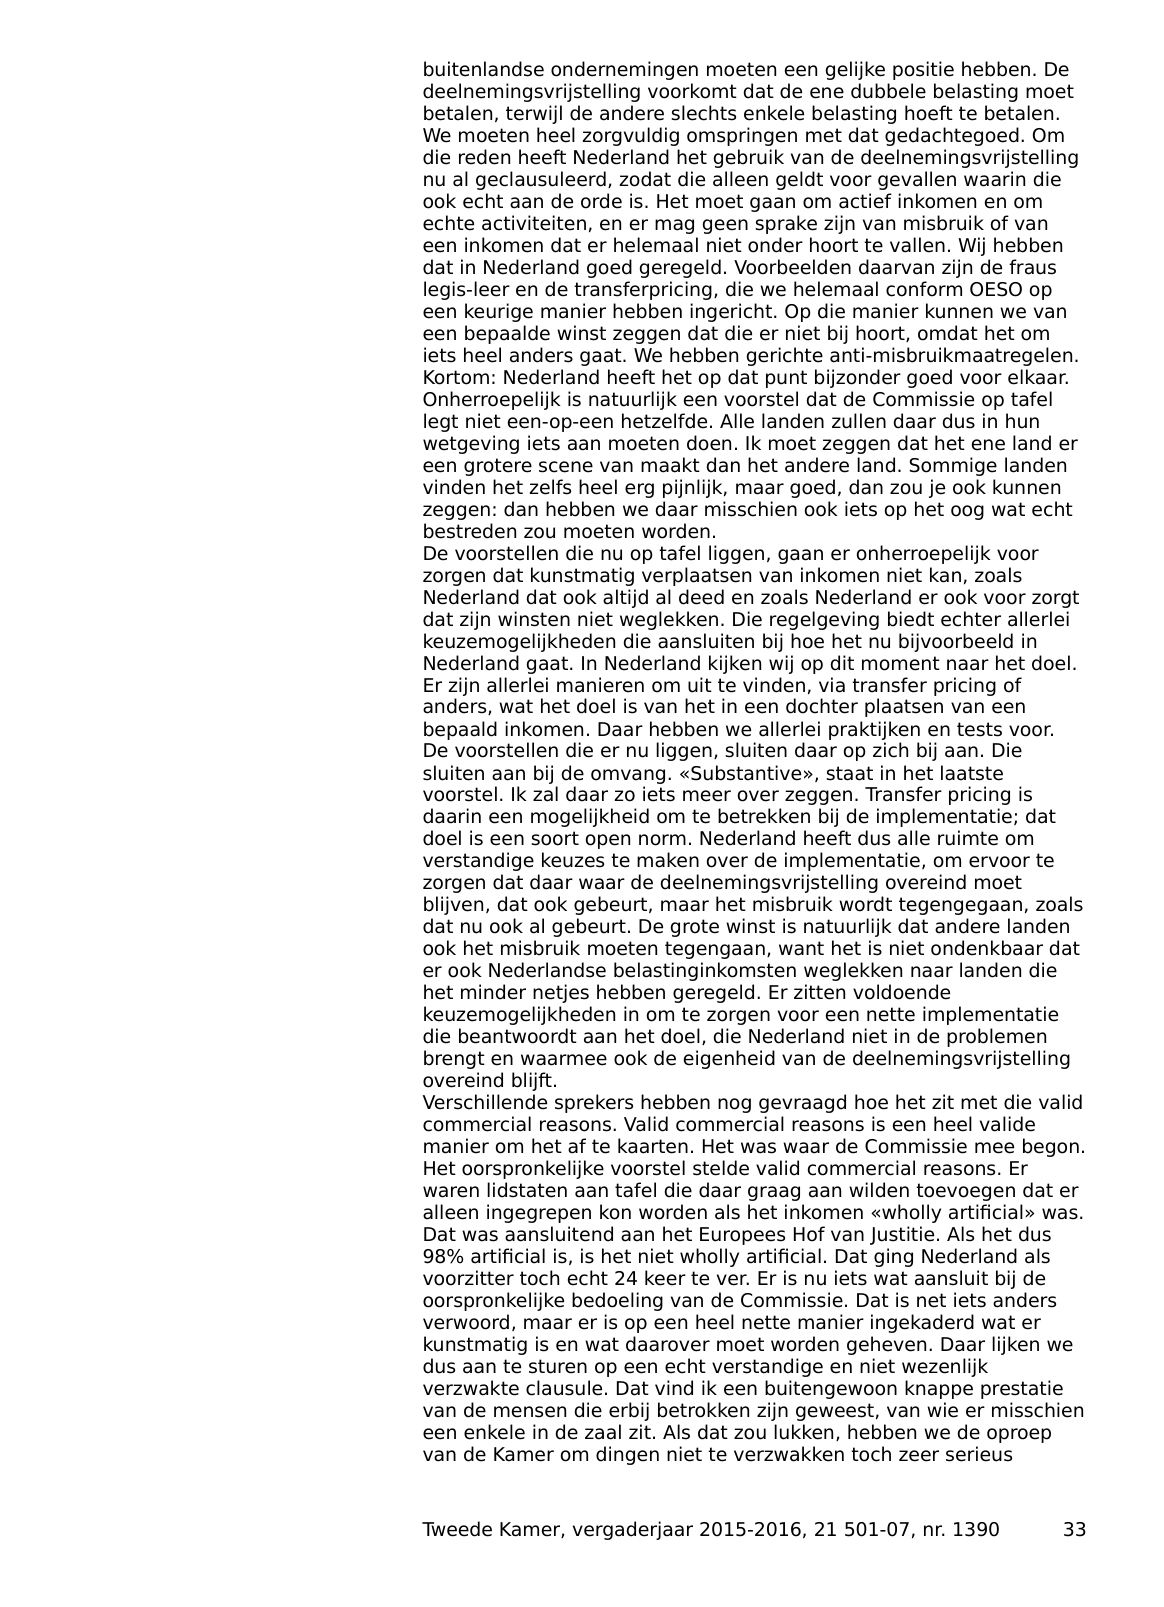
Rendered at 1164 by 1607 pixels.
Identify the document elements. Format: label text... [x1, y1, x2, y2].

text De voorstellen die nu op tafel liggen, gaan er onherroepelijk voor zorgen dat kunstmatig verplaatsen van inkomen niet kan, zoals Nederland dat ook altijd al deed en zoals Nederland er ook voor zorgt dat zijn winsten niet weglekken. Die regelgeving biedt echter allerlei keuzemogelijkheden die aansluiten bij hoe het nu bijvoorbeeld in Nederland gaat. In Nederland kijken wij op dit moment naar het doel. Er zijn allerlei manieren om uit te vinden, via transfer pricing of anders, wat het doel is van het in een dochter plaatsen van een bepaald inkomen. Daar hebben we allerlei praktijken en tests voor. De voorstellen die er nu liggen, sluiten daar op zich bij aan. Die sluiten aan bij de omvang. «Substantive», staat in het laatste voorstel. Ik zal daar zo iets meer over zeggen. Transfer pricing is daarin een mogelijkheid om te betrekken bij de implementatie; dat doel is een soort open norm. Nederland heeft dus alle ruimte om verstandige keuzes te maken over de implementatie, om ervoor te zorgen dat daar waar de deelnemingsvrijstelling overeind moet blijven, dat ook gebeurt, maar het misbruik wordt tegengegaan, zoals dat nu ook al gebeurt. De grote winst is natuurlijk dat andere landen ook het misbruik moeten tegengaan, want het is niet ondenkbaar dat er ook Nederlandse belastinginkomsten weglekken naar landen die het minder netjes hebben geregeld. Er zitten voldoende keuzemogelijkheden in om te zorgen voor een nette implementatie die beantwoordt aan het doel, die Nederland niet in de problemen brengt en waarmee ook de eigenheid van de deelnemingsvrijstelling overeind blijft. [422, 543, 1087, 1092]
text buitenlandse ondernemingen moeten een gelijke positie hebben. De deelnemingsvrijstelling voorkomt dat de ene dubbele belasting moet betalen, terwijl de andere slechts enkele belasting hoeft te betalen. We moeten heel zorgvuldig omspringen met dat gedachtegoed. Om die reden heeft Nederland het gebruik van de deelnemingsvrijstelling nu al geclausuleerd, zodat die alleen geldt voor gevallen waarin die ook echt aan de orde is. Het moet gaan om actief inkomen en om echte activiteiten, en er mag geen sprake zijn van misbruik of van een inkomen dat er helemaal niet onder hoort te vallen. Wij hebben dat in Nederland goed geregeld. Voorbeelden daarvan zijn de fraus legis-leer en de transferpricing, die we helemaal conform OESO op een keurige manier hebben ingericht. Op die manier kunnen we van een bepaalde winst zeggen dat die er niet bij hoort, omdat het om iets heel anders gaat. We hebben gerichte anti-misbruikmaatregelen. Kortom: Nederland heeft het op dat punt bijzonder goed voor elkaar. Onherroepelijk is natuurlijk een voorstel dat de Commissie op tafel legt niet een-op-een hetzelfde. Alle landen zullen daar dus in hun wetgeving iets aan moeten doen. Ik moet zeggen dat het ene land er een grotere scene van maakt dan het andere land. Sommige landen vinden het zelfs heel erg pijnlijk, maar goed, dan zou je ook kunnen zeggen: dan hebben we daar misschien ook iets op het oog wat echt bestreden zou moeten worden. [422, 59, 1087, 543]
text Verschillende sprekers hebben nog gevraagd hoe het zit met die valid commercial reasons. Valid commercial reasons is een heel valide manier om het af te kaarten. Het was waar de Commissie mee begon. Het oorspronkelijke voorstel stelde valid commercial reasons. Er waren lidstaten aan tafel die daar graag aan wilden toevoegen dat er alleen ingegrepen kon worden als het inkomen «wholly artificial» was. Dat was aansluitend aan het Europees Hof van Justitie. Als het dus 98% artificial is, is het niet wholly artificial. Dat ging Nederland als voorzitter toch echt 24 keer te ver. Er is nu iets wat aansluit bij de oorspronkelijke bedoeling van de Commissie. Dat is net iets anders verwoord, maar er is op een heel nette manier ingekaderd wat er kunstmatig is en wat daarover moet worden geheven. Daar lijken we dus aan te sturen op een echt verstandige en niet wezenlijk verzwakte clausule. Dat vind ik een buitengewoon knappe prestatie van de mensen die erbij betrokken zijn geweest, van wie er misschien een enkele in de zaal zit. Als dat zou lukken, hebben we de oproep van de Kamer om dingen niet te verzwakken toch zeer serieus [422, 1092, 1087, 1466]
